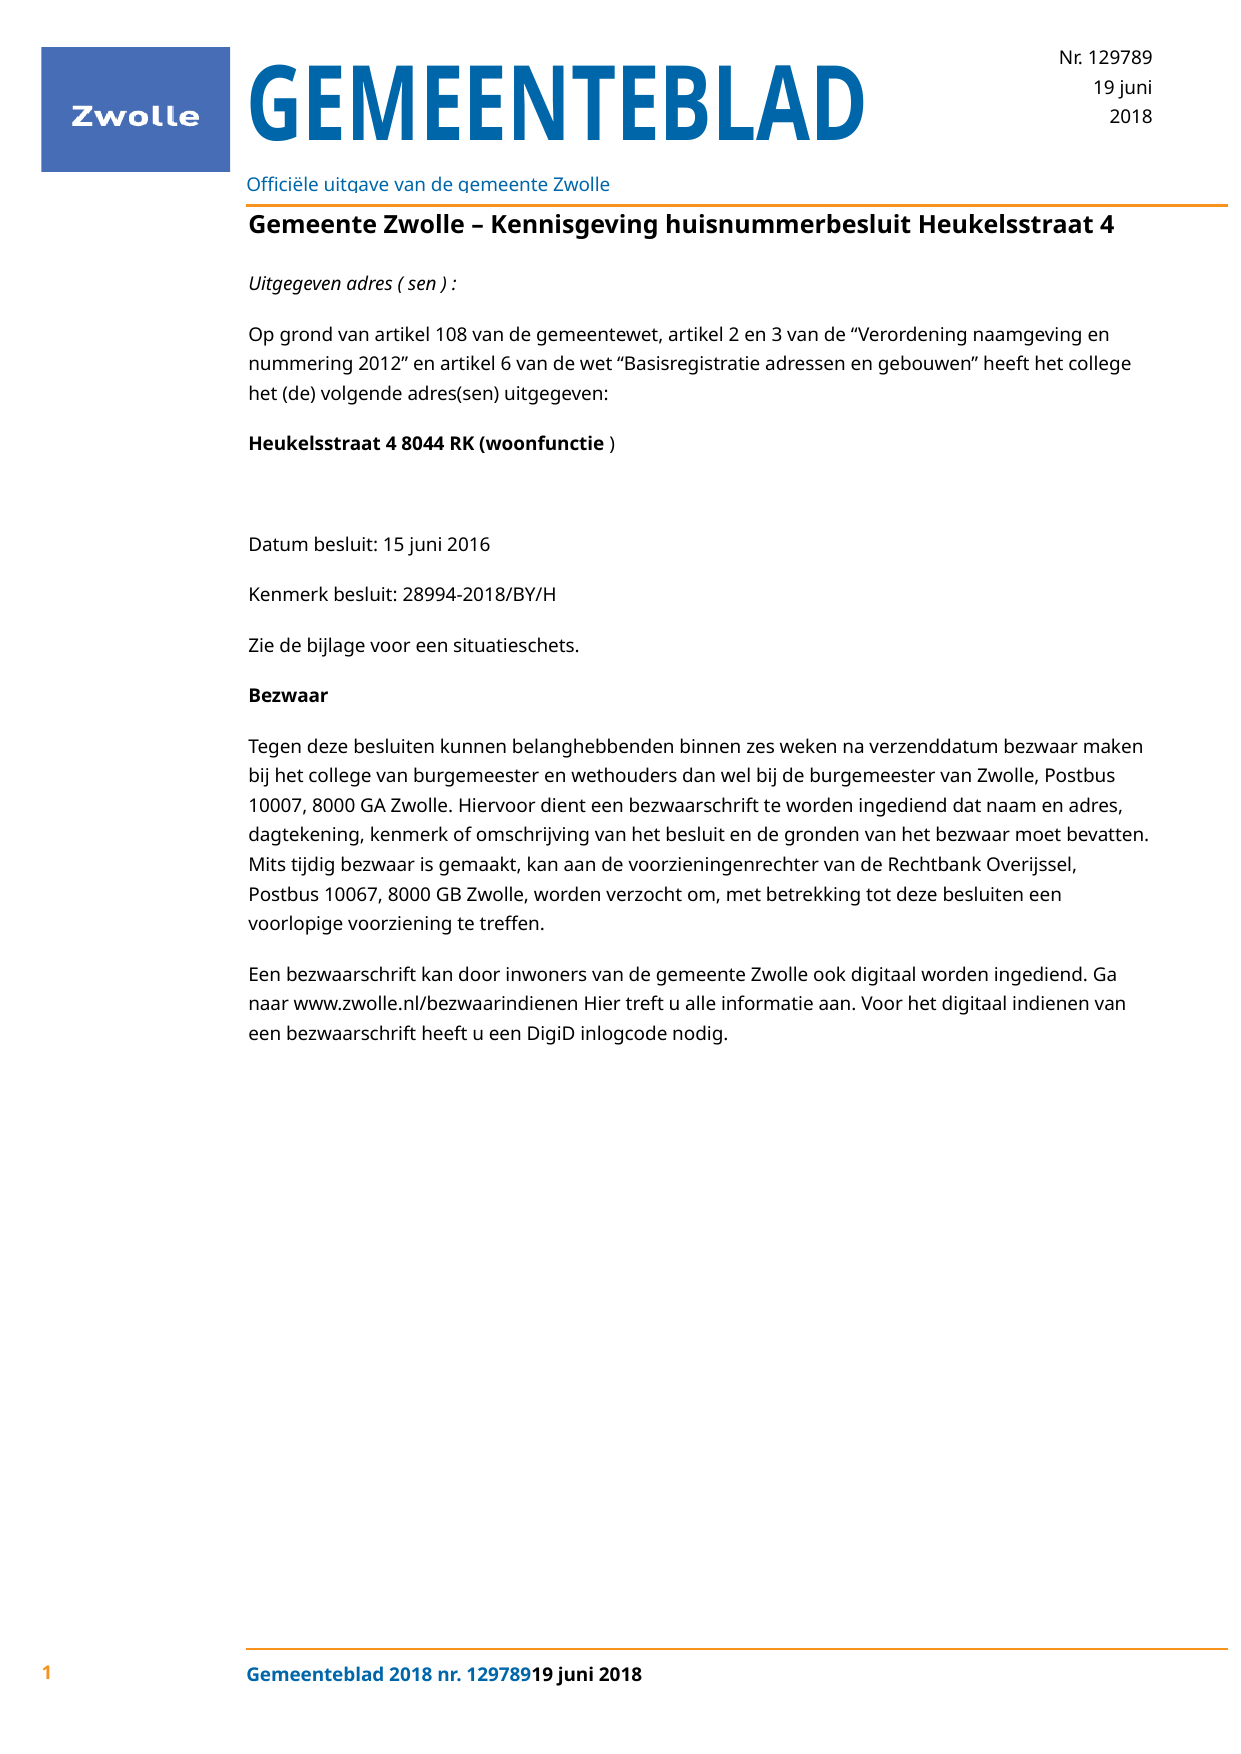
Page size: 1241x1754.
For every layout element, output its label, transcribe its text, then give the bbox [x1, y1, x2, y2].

text Heukelsstraat 4 8044 RK (woonfunctie ) [248, 430, 1152, 456]
text Bezwaar [248, 682, 1152, 708]
text Op grond van artikel 108 van de gemeentewet, artikel 2 en 3 van de “Verordening naamgeving en nummering 2012” en artikel 6 van de wet “Basisregistratie adressen en gebouwen” heeft het college het (de) volgende adres(sen) uitgegeven: [248, 321, 1152, 406]
text Uitgegeven adres ( sen ) : [248, 270, 1152, 296]
text Een bezwaarschrift kan door inwoners van de gemeente Zwolle ook digitaal worden ingediend. Ga naar www.zwolle.nl/bezwaarindienen Hier treft u alle informatie aan. Voor het digitaal indienen van een bezwaarschrift heeft u een DigiD inlogcode nodig. [248, 961, 1152, 1046]
picture [41, 47, 231, 172]
text Zie de bijlage voor een situatieschets. [248, 632, 1152, 658]
text Tegen deze besluiten kunnen belanghebbenden binnen zes weken na verzenddatum bezwaar maken bij het college van burgemeester en wethouders dan wel bij de burgemeester van Zwolle, Postbus 10007, 8000 GA Zwolle. Hiervoor dient een bezwaarschrift te worden ingediend dat naam en adres, dagtekening, kenmerk of omschrijving van het besluit en de gronden van het bezwaar moet bevatten. Mits tijdig bezwaar is gemaakt, kan aan de voorzieningenrechter van de Rechtbank Overijssel, Postbus 10067, 8000 GB Zwolle, worden verzocht om, met betrekking tot deze besluiten een voorlopige voorziening te treffen. [248, 733, 1152, 936]
text Datum besluit: 15 juni 2016 [248, 531, 1152, 557]
text Gemeente Zwolle – Kennisgeving huisnummerbesluit Heukelsstraat 4 [248, 207, 1152, 241]
text Kenmerk besluit: 28994-2018/BY/H [248, 582, 1152, 607]
